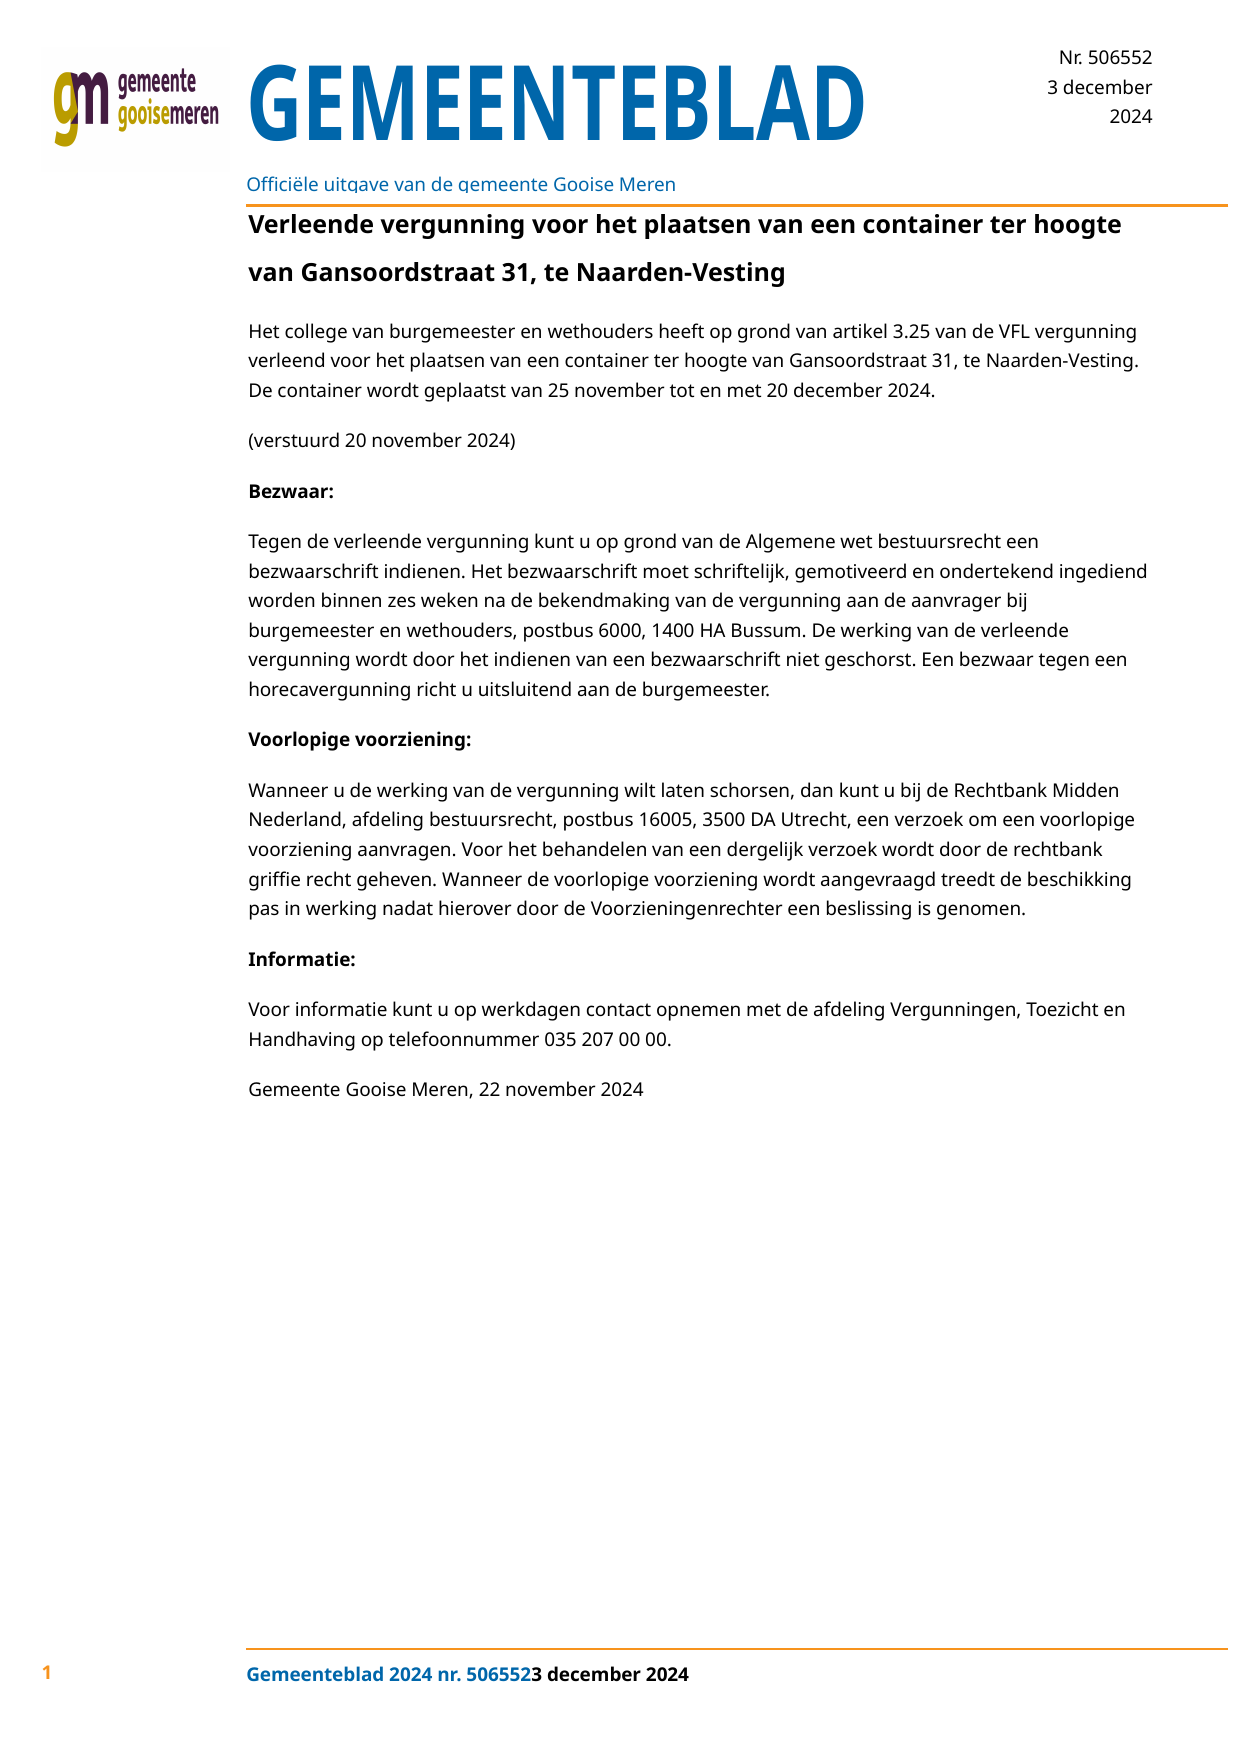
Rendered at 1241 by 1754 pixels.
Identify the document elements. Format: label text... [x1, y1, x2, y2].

text Bezwaar: [248, 478, 1152, 504]
text Tegen de verleende vergunning kunt u op grond van de Algemene wet bestuursrecht een bezwaarschrift indienen. Het bezwaarschrift moet schriftelijk, gemotiveerd en ondertekend ingediend worden binnen zes weken na de bekendmaking van de vergunning aan de aanvrager bij burgemeester en wethouders, postbus 6000, 1400 HA Bussum. De werking van de verleende vergunning wordt door het indienen van een bezwaarschrift niet geschorst. Een bezwaar tegen een horecavergunning richt u uitsluitend aan de burgemeester. [248, 528, 1152, 702]
text Voorlopige voorziening: [248, 727, 1152, 752]
text (verstuurd 20 november 2024) [248, 427, 1152, 453]
text Informatie: [248, 946, 1152, 972]
text Het college van burgemeester en wethouders heeft op grond van artikel 3.25 van de VFL vergunning verleend voor het plaatsen van een container ter hoogte van Gansoordstraat 31, te Naarden-Vesting. De container wordt geplaatst van 25 november tot en met 20 december 2024. [248, 318, 1152, 403]
text Gemeente Gooise Meren, 22 november 2024 [248, 1076, 1152, 1102]
text Verleende vergunning voor het plaatsen van een container ter hoogte van Gansoordstraat 31, te Naarden-Vesting [248, 207, 1152, 288]
text Wanneer u de werking van de vergunning wilt laten schorsen, dan kunt u bij de Rechtbank Midden Nederland, afdeling bestuursrecht, postbus 16005, 3500 DA Utrecht, een verzoek om een voorlopige voorziening aanvragen. Voor het behandelen van een dergelijk verzoek wordt door de rechtbank griffie recht geheven. Wanneer de voorlopige voorziening wordt aangevraagd treedt de beschikking pas in werking nadat hierover door de Voorzieningenrechter een beslissing is genomen. [248, 777, 1152, 921]
picture [41, 47, 231, 172]
text Voor informatie kunt u op werkdagen contact opnemen met de afdeling Vergunningen, Toezicht en Handhaving op telefoonnummer 035 207 00 00. [248, 996, 1152, 1052]
